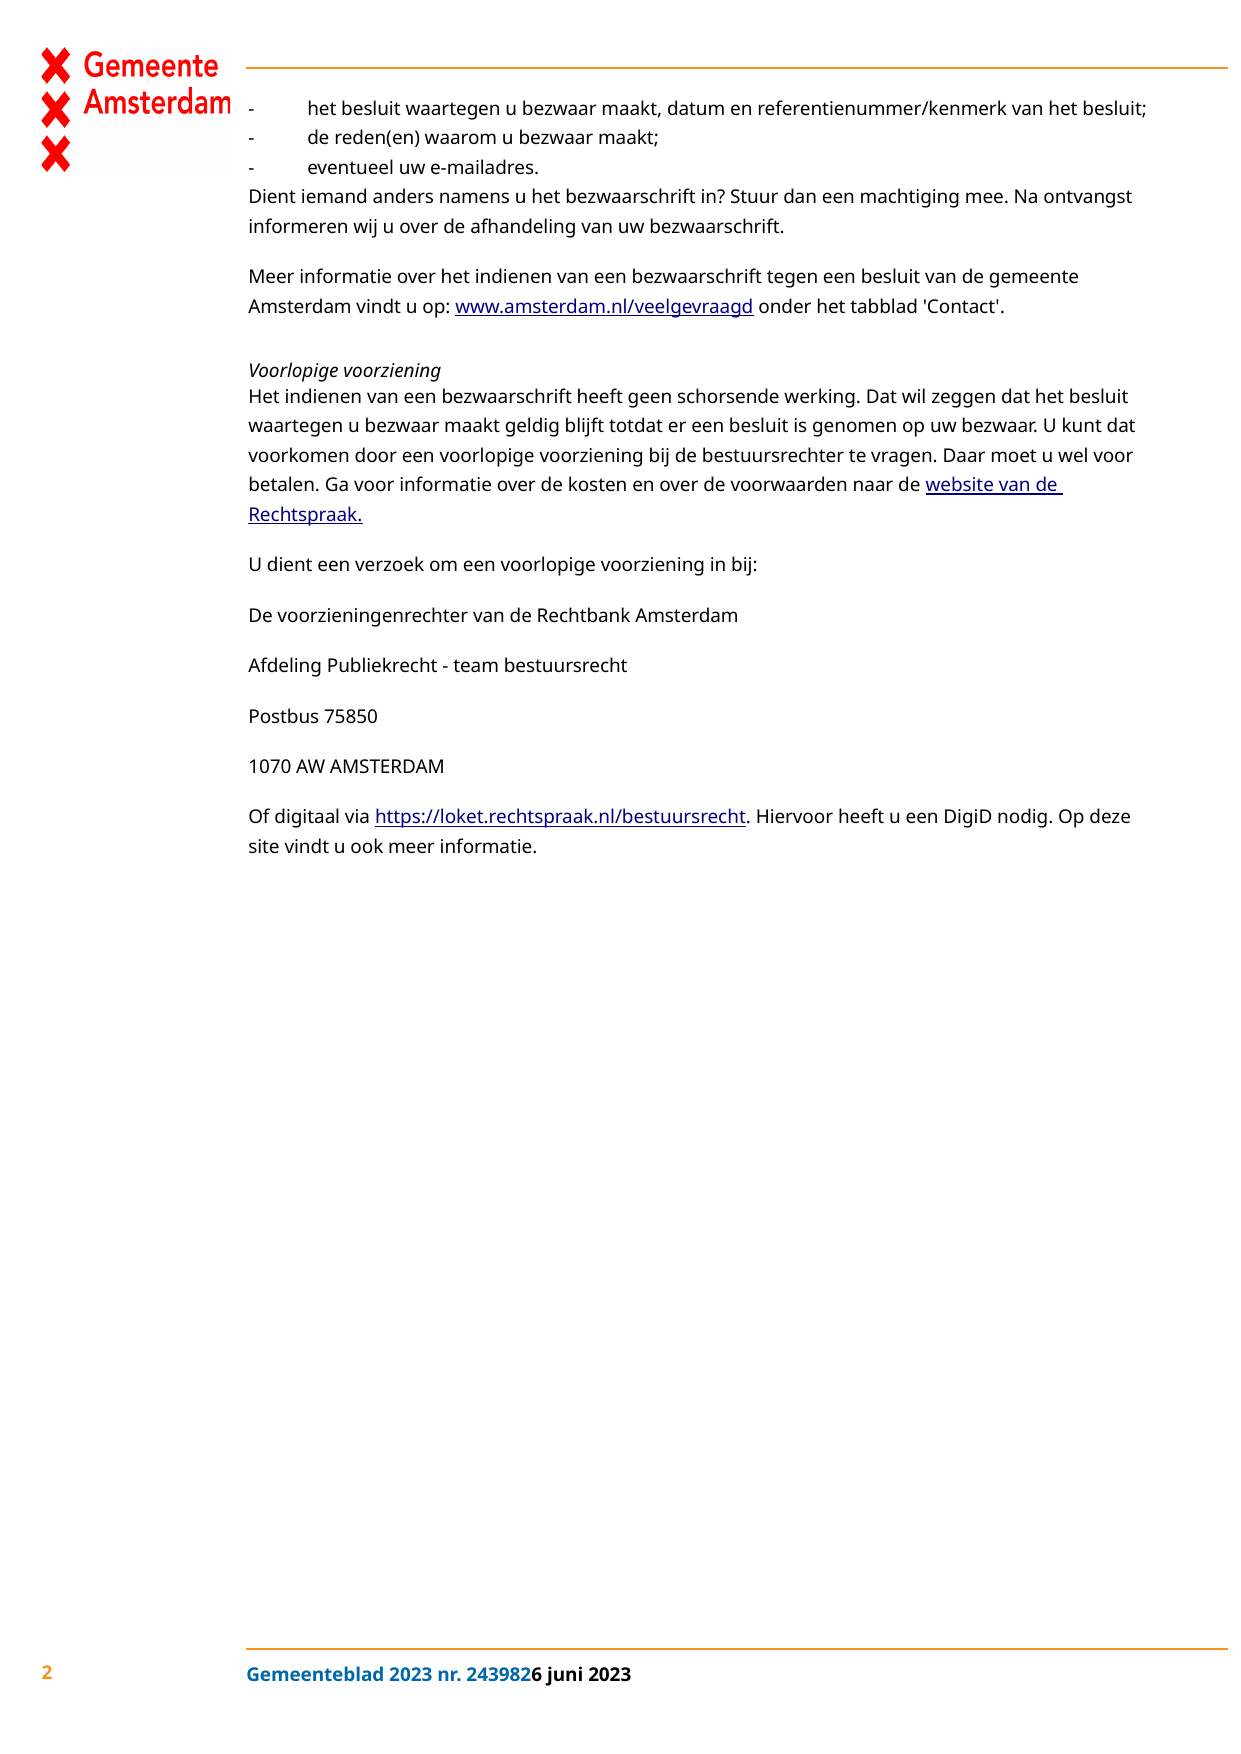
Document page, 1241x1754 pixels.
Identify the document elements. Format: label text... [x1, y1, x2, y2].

text Postbus 75850 [248, 703, 1152, 728]
list het besluit waartegen u bezwaar maakt, datum en referentienummer/kenmerk van het besluit; [248, 95, 1152, 121]
text U dient een verzoek om een voorlopige voorziening in bij: [248, 552, 1152, 577]
list de reden(en) waarom u bezwaar maakt; [248, 124, 1152, 150]
text Afdeling Publiekrecht - team bestuursrecht [248, 652, 1152, 678]
text Of digitaal via https://loket.rechtspraak.nl/bestuursrecht. Hiervoor heeft u een DigiD nodig. Op deze site vindt u ook meer informatie. [248, 804, 1152, 859]
text Meer informatie over het indienen van een bezwaarschrift tegen een besluit van de gemeente Amsterdam vindt u op: www.amsterdam.nl/veelgevraagd onder het tabblad 'Contact'. [248, 263, 1152, 319]
list eventueel uw e-mailadres. [248, 154, 1152, 180]
text Dient iemand anders namens u het bezwaarschrift in? Stuur dan een machtiging mee. Na ontvangst informeren wij u over de afhandeling van uw bezwaarschrift. [248, 183, 1152, 239]
text Voorlopige voorziening [248, 357, 1152, 383]
text 1070 AW AMSTERDAM [248, 753, 1152, 779]
text Het indienen van een bezwaarschrift heeft geen schorsende werking. Dat wil zeggen dat het besluit waartegen u bezwaar maakt geldig blijft totdat er een besluit is genomen op uw bezwaar. U kunt dat voorkomen door een voorlopige voorziening bij de bestuursrechter te vragen. Daar moet u wel voor betalen. Ga voor informatie over de kosten en over de voorwaarden naar de website van de Rechtspraak. [248, 383, 1152, 527]
picture [41, 47, 231, 172]
text De voorzieningenrechter van de Rechtbank Amsterdam [248, 602, 1152, 628]
